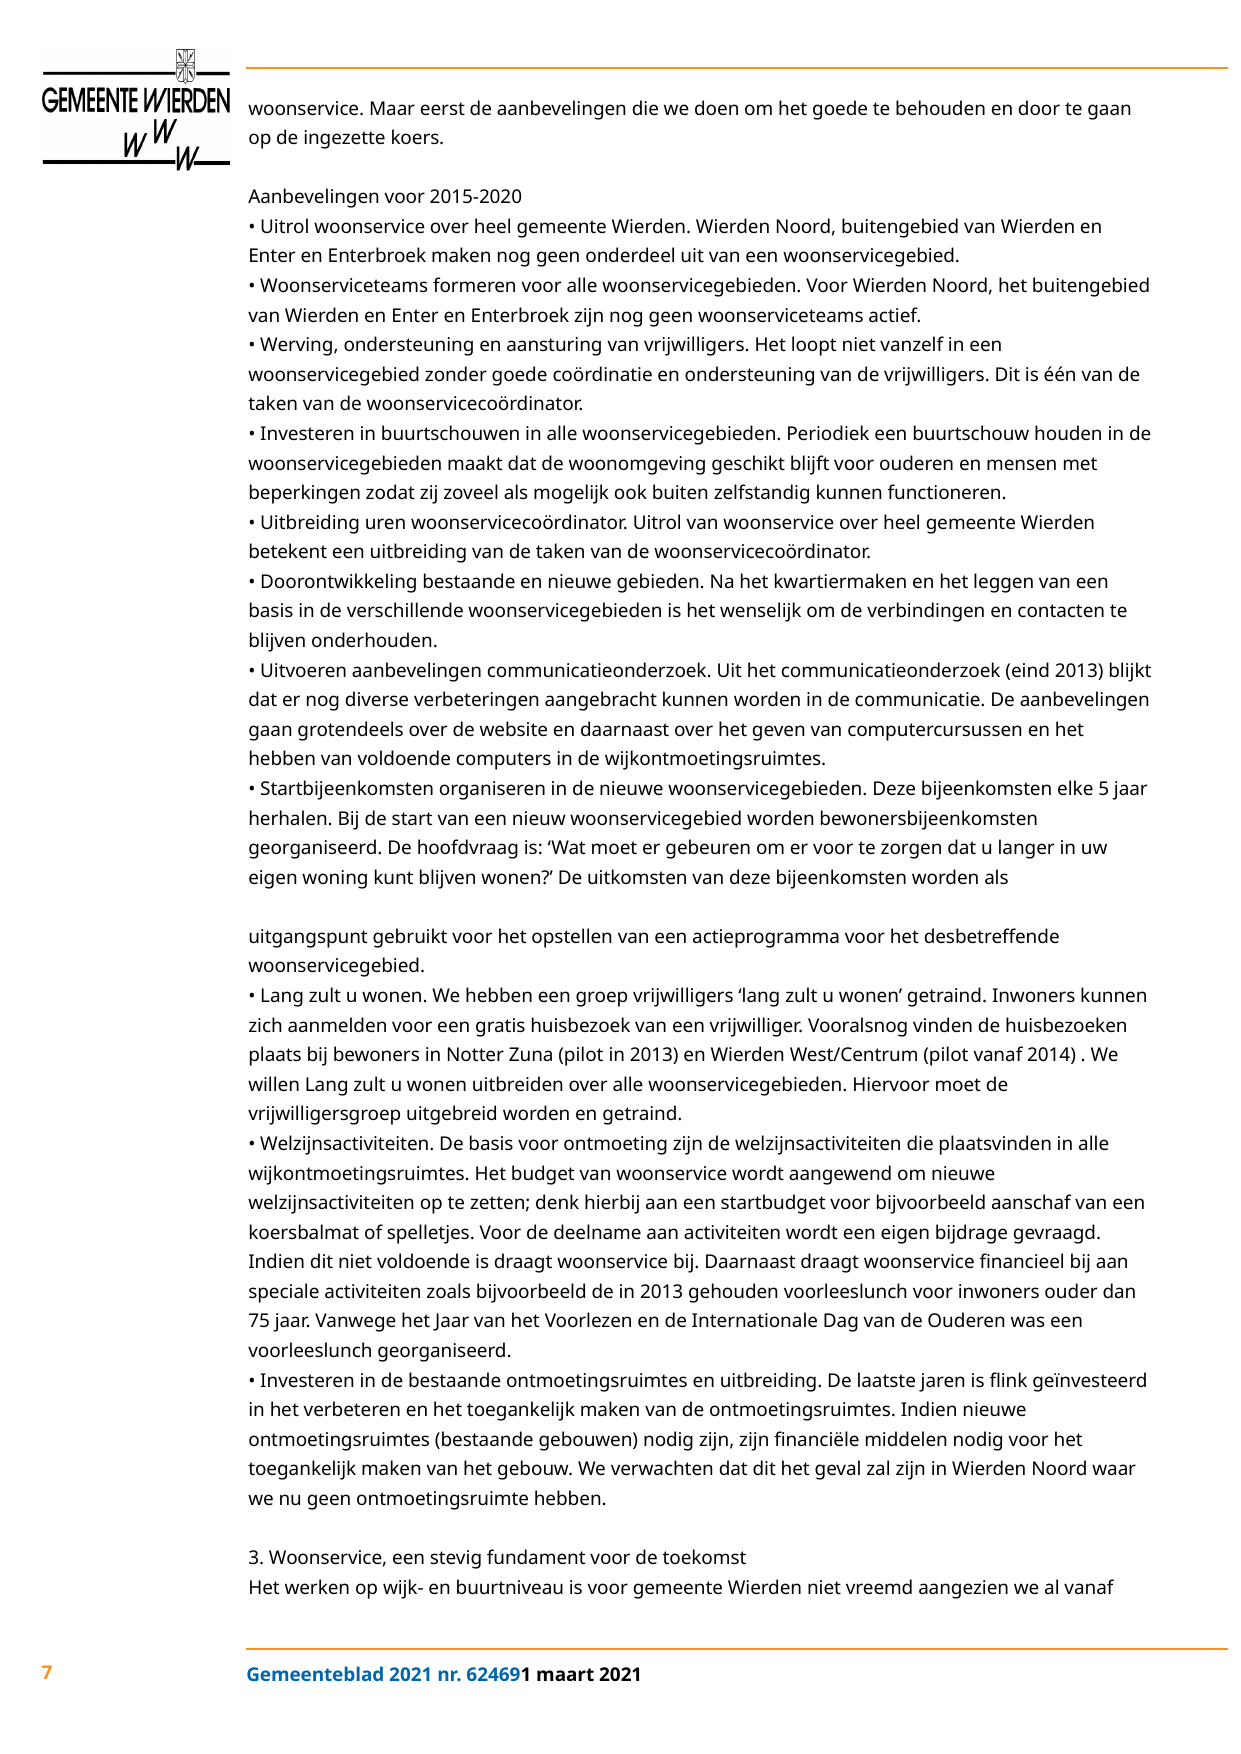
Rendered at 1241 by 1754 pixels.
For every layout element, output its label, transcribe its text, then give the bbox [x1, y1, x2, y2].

text 3. Woonservice, een stevig fundament voor de toekomst [248, 1544, 1152, 1570]
text • Uitrol woonservice over heel gemeente Wierden. Wierden Noord, buitengebied van Wierden en Enter en Enterbroek maken nog geen onderdeel uit van een woonservicegebied. [248, 213, 1152, 268]
text • Investeren in buurtschouwen in alle woonservicegebieden. Periodiek een buurtschouw houden in de woonservicegebieden maakt dat de woonomgeving geschikt blijft voor ouderen en mensen met beperkingen zodat zij zoveel als mogelijk ook buiten zelfstandig kunnen functioneren. [248, 420, 1152, 505]
text uitgangspunt gebruikt voor het opstellen van een actieprogramma voor het desbetreffende woonservicegebied. [248, 923, 1152, 978]
text • Lang zult u wonen. We hebben een groep vrijwilligers ‘lang zult u wonen’ getraind. Inwoners kunnen zich aanmelden voor een gratis huisbezoek van een vrijwilliger. Vooralsnog vinden de huisbezoeken plaats bij bewoners in Notter Zuna (pilot in 2013) en Wierden West/Centrum (pilot vanaf 2014) . We willen Lang zult u wonen uitbreiden over alle woonservicegebieden. Hiervoor moet de vrijwilligersgroep uitgebreid worden en getraind. [248, 982, 1152, 1126]
text • Uitbreiding uren woonservicecoördinator. Uitrol van woonservice over heel gemeente Wierden betekent een uitbreiding van de taken van de woonservicecoördinator. [248, 509, 1152, 564]
text • Welzijnsactiviteiten. De basis voor ontmoeting zijn de welzijnsactiviteiten die plaatsvinden in alle wijkontmoetingsruimtes. Het budget van woonservice wordt aangewend om nieuwe welzijnsactiviteiten op te zetten; denk hierbij aan een startbudget voor bijvoorbeeld aanschaf van een koersbalmat of spelletjes. Voor de deelname aan activiteiten wordt een eigen bijdrage gevraagd. Indien dit niet voldoende is draagt woonservice bij. Daarnaast draagt woonservice financieel bij aan speciale activiteiten zoals bijvoorbeeld de in 2013 gehouden voorleeslunch voor inwoners ouder dan 75 jaar. Vanwege het Jaar van het Voorlezen en de Internationale Dag van de Ouderen was een voorleeslunch georganiseerd. [248, 1130, 1152, 1363]
text • Werving, ondersteuning en aansturing van vrijwilligers. Het loopt niet vanzelf in een woonservicegebied zonder goede coördinatie en ondersteuning van de vrijwilligers. Dit is één van de taken van de woonservicecoördinator. [248, 331, 1152, 416]
text Aanbevelingen voor 2015-2020 [248, 183, 1152, 209]
text • Woonserviceteams formeren voor alle woonservicegebieden. Voor Wierden Noord, het buitengebied van Wierden en Enter en Enterbroek zijn nog geen woonserviceteams actief. [248, 272, 1152, 328]
text Het werken op wijk- en buurtniveau is voor gemeente Wierden niet vreemd aangezien we al vanaf [248, 1574, 1152, 1600]
text eigen woning kunt blijven wonen?’ De uitkomsten van deze bijeenkomsten worden als [248, 864, 1152, 890]
text • Uitvoeren aanbevelingen communicatieonderzoek. Uit het communicatieonderzoek (eind 2013) blijkt dat er nog diverse verbeteringen aangebracht kunnen worden in de communicatie. De aanbevelingen gaan grotendeels over de website en daarnaast over het geven van computercursussen en het hebben van voldoende computers in de wijkontmoetingsruimtes. [248, 657, 1152, 771]
text woonservice. Maar eerst de aanbevelingen die we doen om het goede te behouden en door te gaan op de ingezette koers. [248, 95, 1152, 150]
picture [41, 47, 231, 172]
text • Doorontwikkeling bestaande en nieuwe gebieden. Na het kwartiermaken en het leggen van een basis in de verschillende woonservicegebieden is het wenselijk om de verbindingen en contacten te blijven onderhouden. [248, 568, 1152, 653]
text georganiseerd. De hoofdvraag is: ‘Wat moet er gebeuren om er voor te zorgen dat u langer in uw [248, 834, 1152, 860]
text • Investeren in de bestaande ontmoetingsruimtes en uitbreiding. De laatste jaren is flink geïnvesteerd in het verbeteren en het toegankelijk maken van de ontmoetingsruimtes. Indien nieuwe ontmoetingsruimtes (bestaande gebouwen) nodig zijn, zijn financiële middelen nodig voor het toegankelijk maken van het gebouw. We verwachten dat dit het geval zal zijn in Wierden Noord waar we nu geen ontmoetingsruimte hebben. [248, 1367, 1152, 1511]
text • Startbijeenkomsten organiseren in de nieuwe woonservicegebieden. Deze bijeenkomsten elke 5 jaar herhalen. Bij de start van een nieuw woonservicegebied worden bewonersbijeenkomsten [248, 775, 1152, 831]
